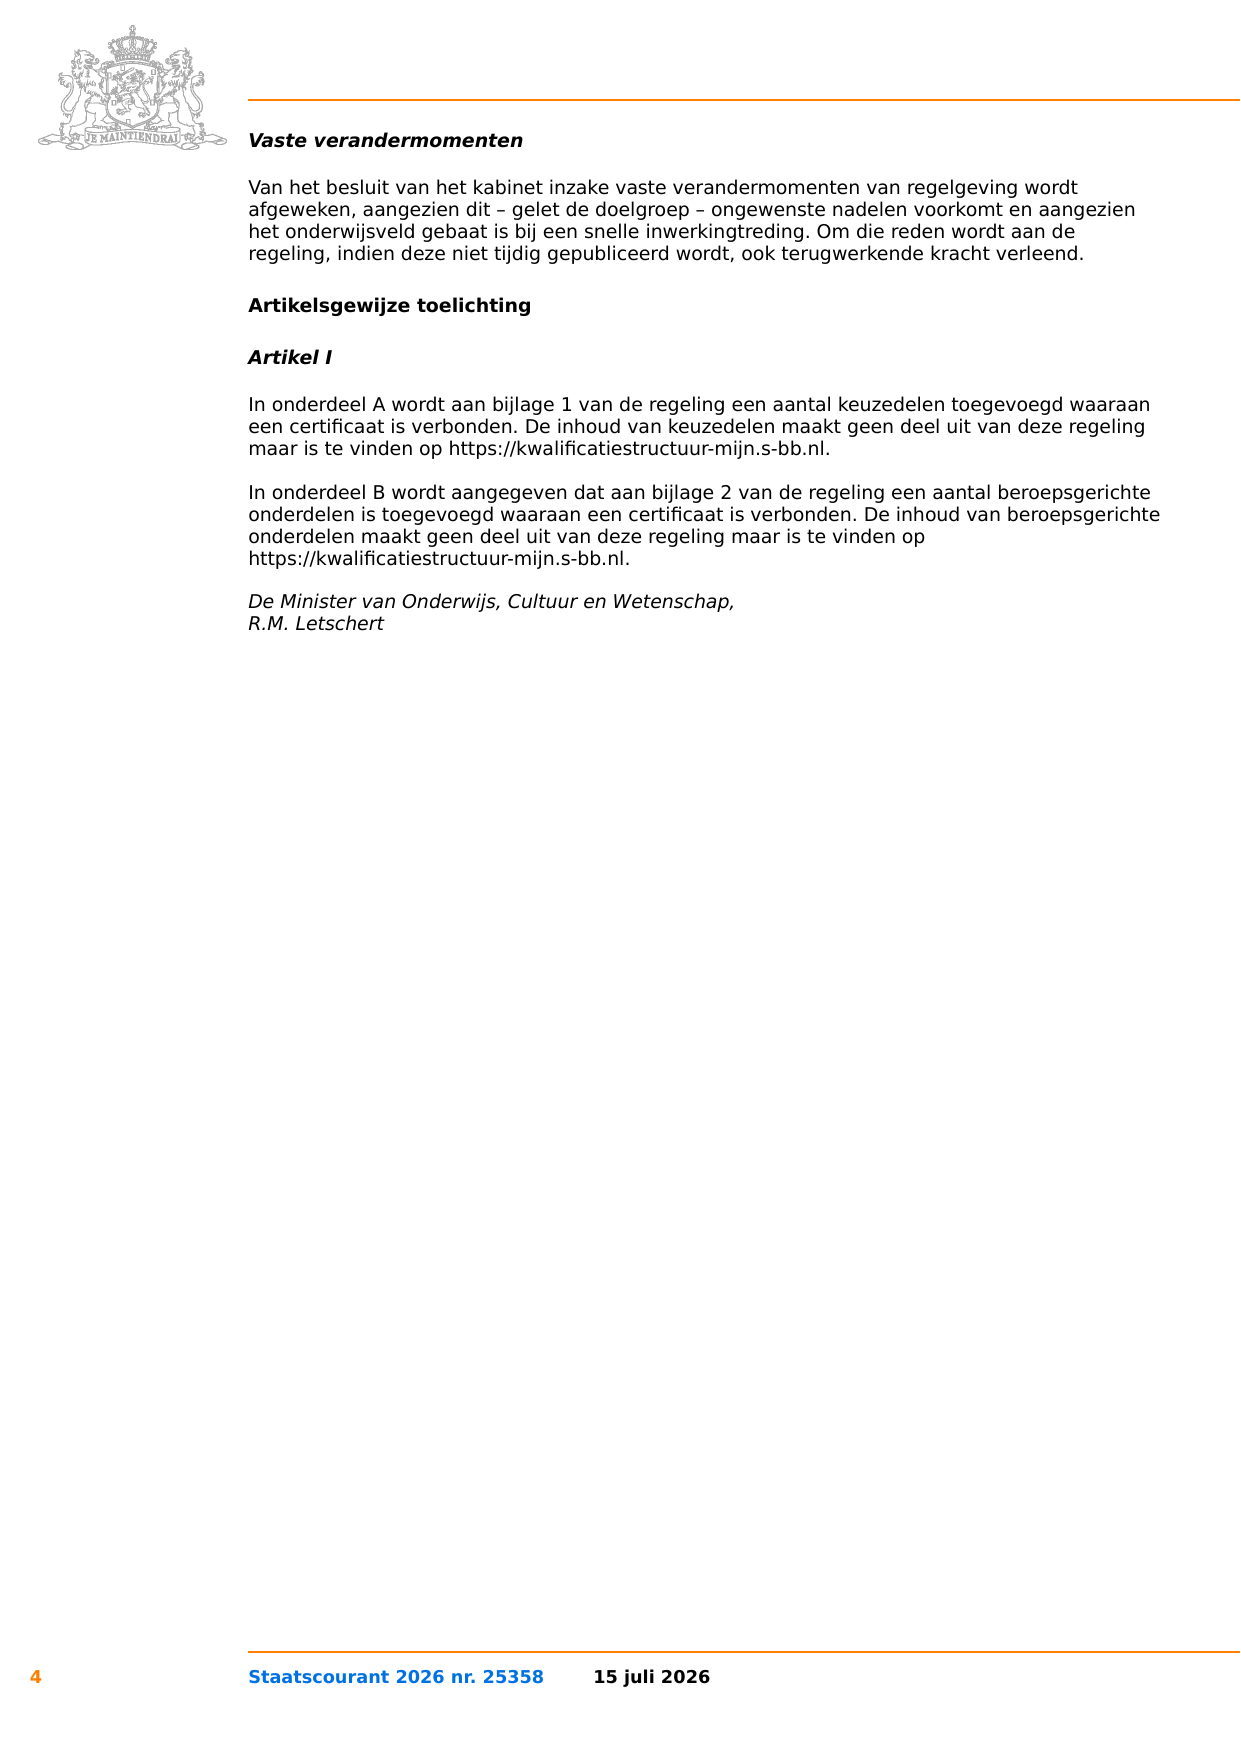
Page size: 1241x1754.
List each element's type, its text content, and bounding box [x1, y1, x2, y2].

text Van het besluit van het kabinet inzake vaste verandermomenten van regelgeving wordt afgeweken, aangezien dit – gelet de doelgroep – ongewenste nadelen voorkomt en aangezien het onderwijsveld gebaat is bij een snelle inwerkingtreding. Om die reden wordt aan de regeling, indien deze niet tijdig gepubliceerd wordt, ook terugwerkende kracht verleend. [248, 177, 1163, 265]
subtitle Artikelsgewijze toelichting [248, 295, 1163, 317]
text De Minister van Onderwijs, Cultuur en Wetenschap, R.M. Letschert [248, 591, 1163, 635]
picture [38, 25, 227, 150]
subtitle Artikel I [248, 347, 1163, 369]
subtitle Vaste verandermomenten [248, 130, 1163, 152]
text In onderdeel B wordt aangegeven dat aan bijlage 2 van de regeling een aantal beroepsgerichte onderdelen is toegevoegd waaraan een certificaat is verbonden. De inhoud van beroepsgerichte onderdelen maakt geen deel uit van deze regeling maar is te vinden op https://kwalificatiestructuur-mijn.s-bb.nl. [248, 482, 1163, 569]
text In onderdeel A wordt aan bijlage 1 van de regeling een aantal keuzedelen toegevoegd waaraan een certificaat is verbonden. De inhoud van keuzedelen maakt geen deel uit van deze regeling maar is te vinden op https://kwalificatiestructuur-mijn.s-bb.nl. [248, 394, 1163, 460]
